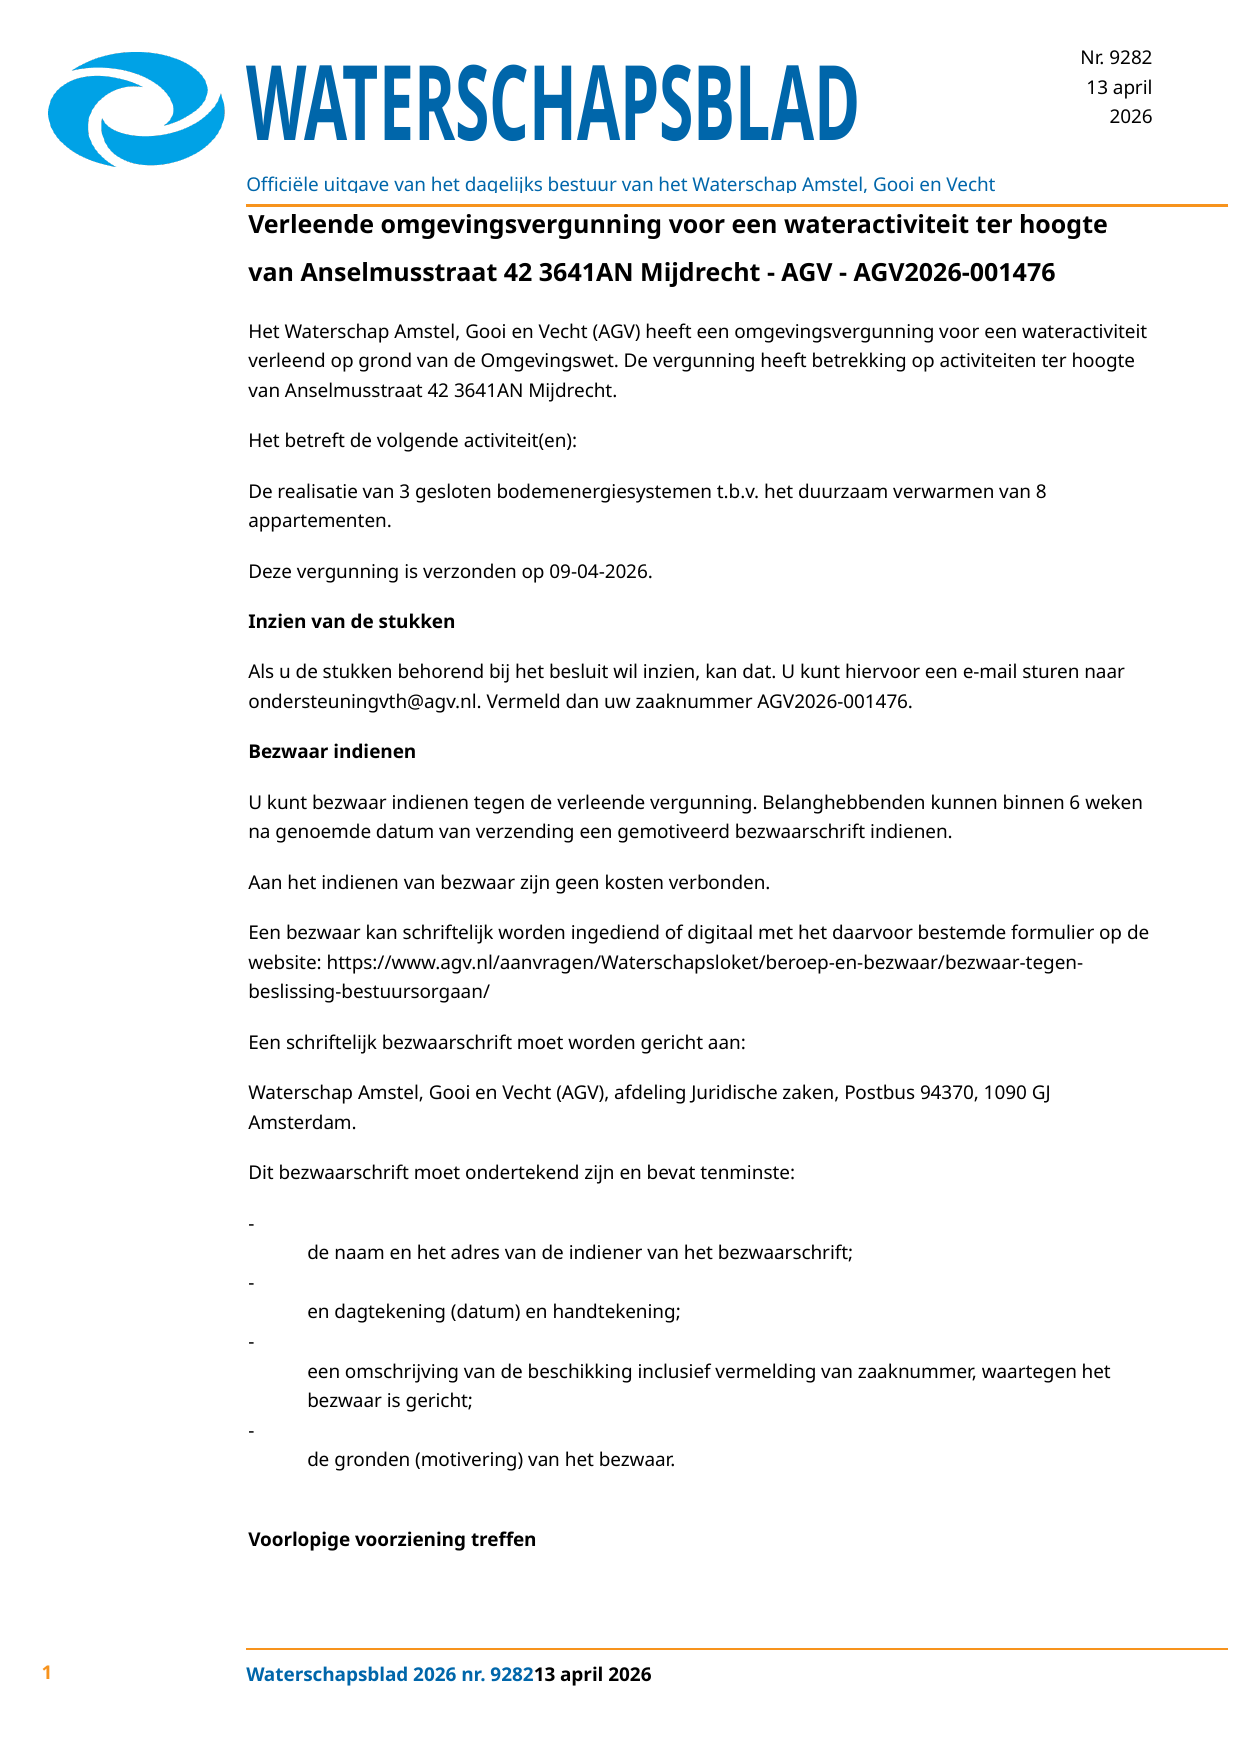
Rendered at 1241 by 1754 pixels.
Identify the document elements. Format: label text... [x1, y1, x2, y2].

text Waterschap Amstel, Gooi en Vecht (AGV), afdeling Juridische zaken, Postbus 94370, 1090 GJ Amsterdam. [248, 1079, 1152, 1135]
text Voorlopige voorziening treffen [248, 1527, 1152, 1552]
text Aan het indienen van bezwaar zijn geen kosten verbonden. [248, 869, 1152, 895]
text U kunt bezwaar indienen tegen de verleende vergunning. Belanghebbenden kunnen binnen 6 weken na genoemde datum van verzending een gemotiveerd bezwaarschrift indienen. [248, 789, 1152, 844]
text Als u de stukken behorend bij het besluit wil inzien, kan dat. U kunt hiervoor een e-mail sturen naar ondersteuningvth@agv.nl. Vermeld dan uw zaaknummer AGV2026-001476. [248, 659, 1152, 714]
text Verleende omgevingsvergunning voor een wateractiviteit ter hoogte van Anselmusstraat 42 3641AN Mijdrecht - AGV - AGV2026-001476 [248, 207, 1152, 288]
text Inzien van de stukken [248, 608, 1152, 634]
text Een schriftelijk bezwaarschrift moet worden gericht aan: [248, 1029, 1152, 1055]
text Een bezwaar kan schriftelijk worden ingediend of digitaal met het daarvoor bestemde formulier op de website: https://www.agv.nl/aanvragen/Waterschapsloket/beroep-en-bezwaar/bezwaar-tegen-beslissing-bestuursorgaan/ [248, 919, 1152, 1004]
text Deze vergunning is verzonden op 09-04-2026. [248, 558, 1152, 584]
text Het betreft de volgende activiteit(en): [248, 427, 1152, 453]
text Het Waterschap Amstel, Gooi en Vecht (AGV) heeft een omgevingsvergunning voor een wateractiviteit verleend op grond van de Omgevingswet. De vergunning heeft betrekking op activiteiten ter hoogte van Anselmusstraat 42 3641AN Mijdrecht. [248, 318, 1152, 403]
list de gronden (motivering) van het bezwaar. [248, 1447, 1152, 1472]
text Dit bezwaarschrift moet ondertekend zijn en bevat tenminste: [248, 1159, 1152, 1185]
list de naam en het adres van de indiener van het bezwaarschrift; [248, 1239, 1152, 1265]
list en dagtekening (datum) en handtekening; [248, 1299, 1152, 1324]
text De realisatie van 3 gesloten bodemenergiesystemen t.b.v. het duurzaam verwarmen van 8 appartementen. [248, 478, 1152, 533]
list een omschrijving van de beschikking inclusief vermelding van zaaknummer, waartegen het bezwaar is gericht; [248, 1358, 1152, 1413]
picture [41, 47, 231, 172]
text Bezwaar indienen [248, 739, 1152, 764]
